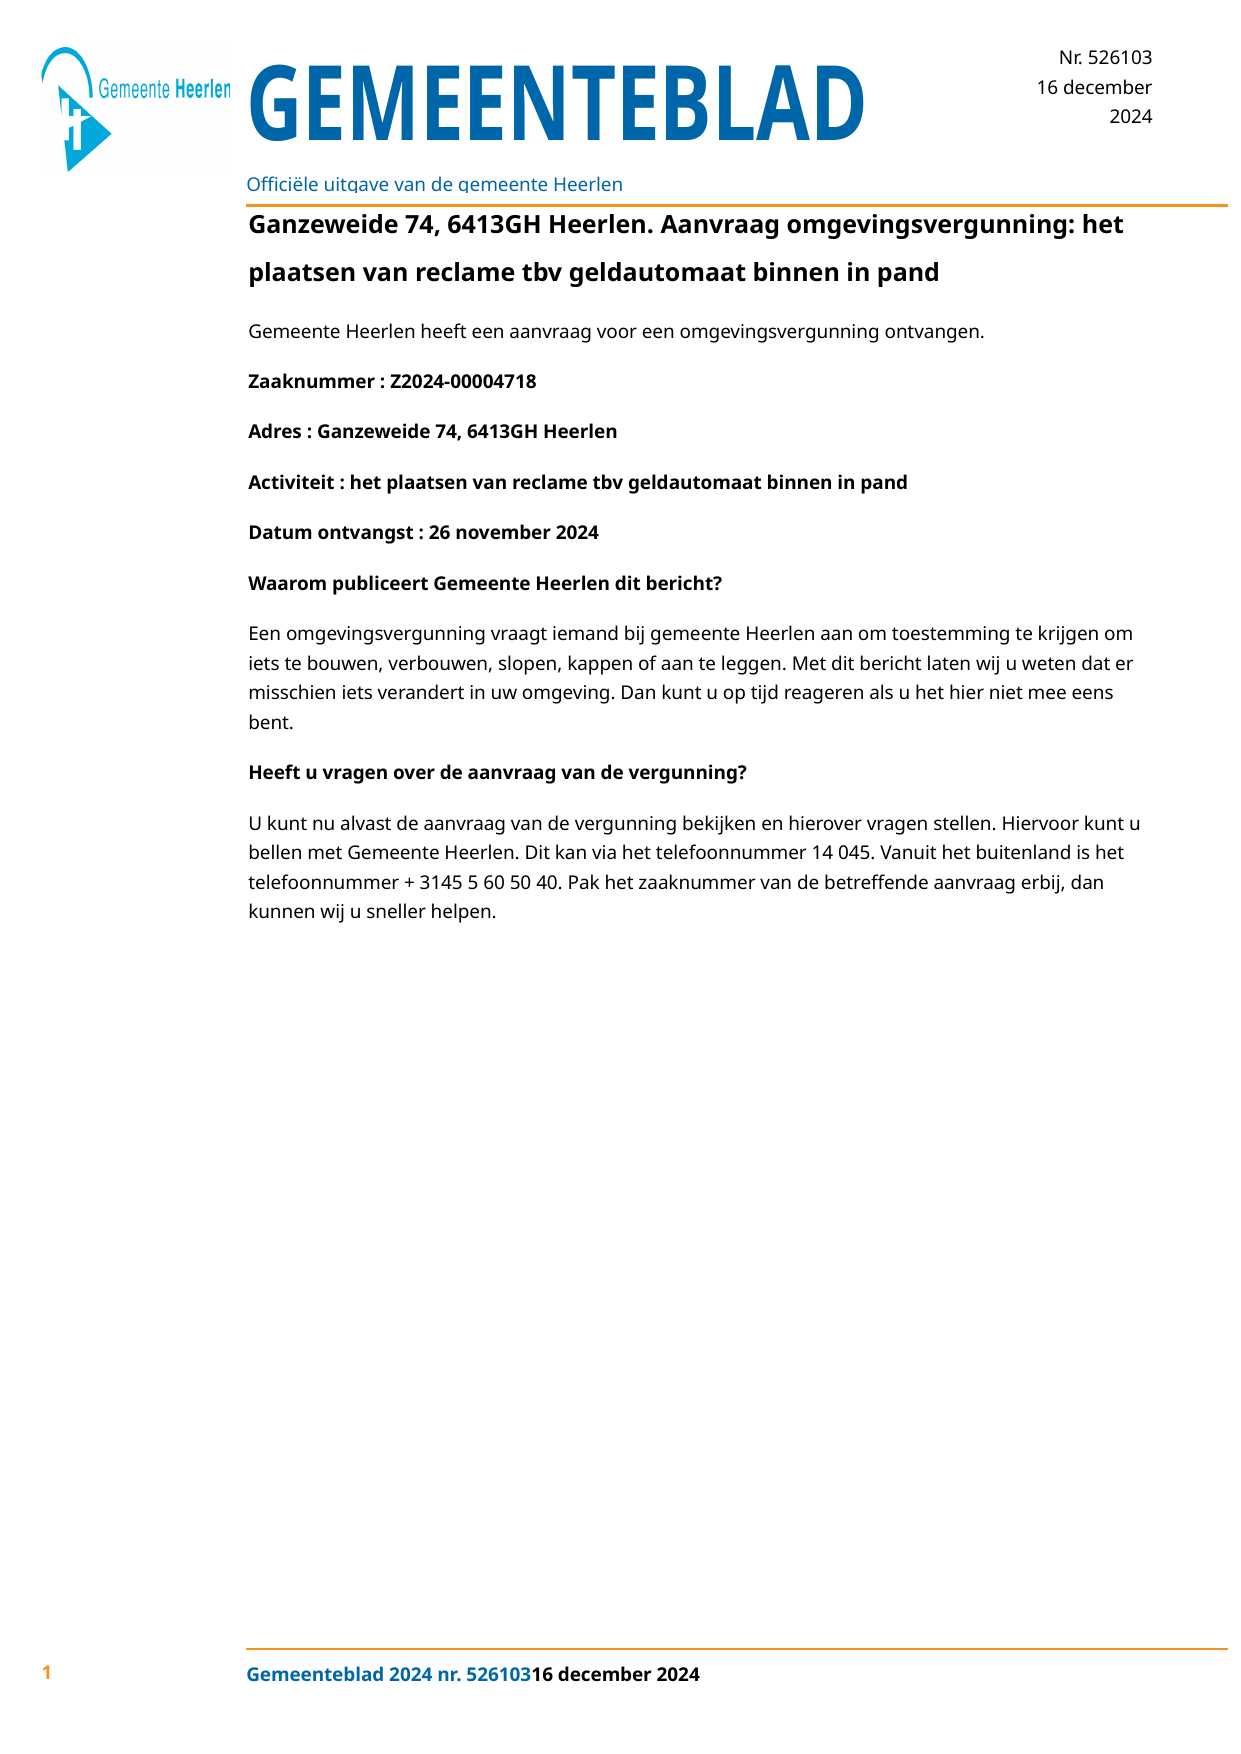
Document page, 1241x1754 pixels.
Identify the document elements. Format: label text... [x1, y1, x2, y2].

text Ganzeweide 74, 6413GH Heerlen. Aanvraag omgevingsvergunning: het plaatsen van reclame tbv geldautomaat binnen in pand [248, 207, 1152, 288]
text Datum ontvangst : 26 november 2024 [248, 519, 1152, 545]
picture [41, 47, 59, 70]
text Gemeente Heerlen heeft een aanvraag voor een omgevingsvergunning ontvangen. [248, 318, 1152, 344]
text Een omgevingsvergunning vraagt iemand bij gemeente Heerlen aan om toestemming te krijgen om iets te bouwen, verbouwen, slopen, kappen of aan te leggen. Met dit bericht laten wij u weten dat er misschien iets verandert in uw omgeving. Dan kunt u op tijd reageren als u het hier niet mee eens bent. [248, 620, 1152, 735]
text Heeft u vragen over de aanvraag van de vergunning? [248, 759, 1152, 785]
text Activiteit : het plaatsen van reclame tbv geldautomaat binnen in pand [248, 469, 1152, 495]
text Adres : Ganzeweide 74, 6413GH Heerlen [248, 419, 1152, 444]
text U kunt nu alvast de aanvraag van de vergunning bekijken en hierover vragen stellen. Hiervoor kunt u bellen met Gemeente Heerlen. Dit kan via het telefoonnummer 14 045. Vanuit het buitenland is het telefoonnummer + 3145 5 60 50 40. Pak het zaaknummer van de betreffende aanvraag erbij, dan kunnen wij u sneller helpen. [248, 810, 1152, 924]
text Waarom publiceert Gemeente Heerlen dit bericht? [248, 570, 1152, 596]
text Zaaknummer : Z2024-00004718 [248, 368, 1152, 394]
picture [41, 47, 231, 172]
